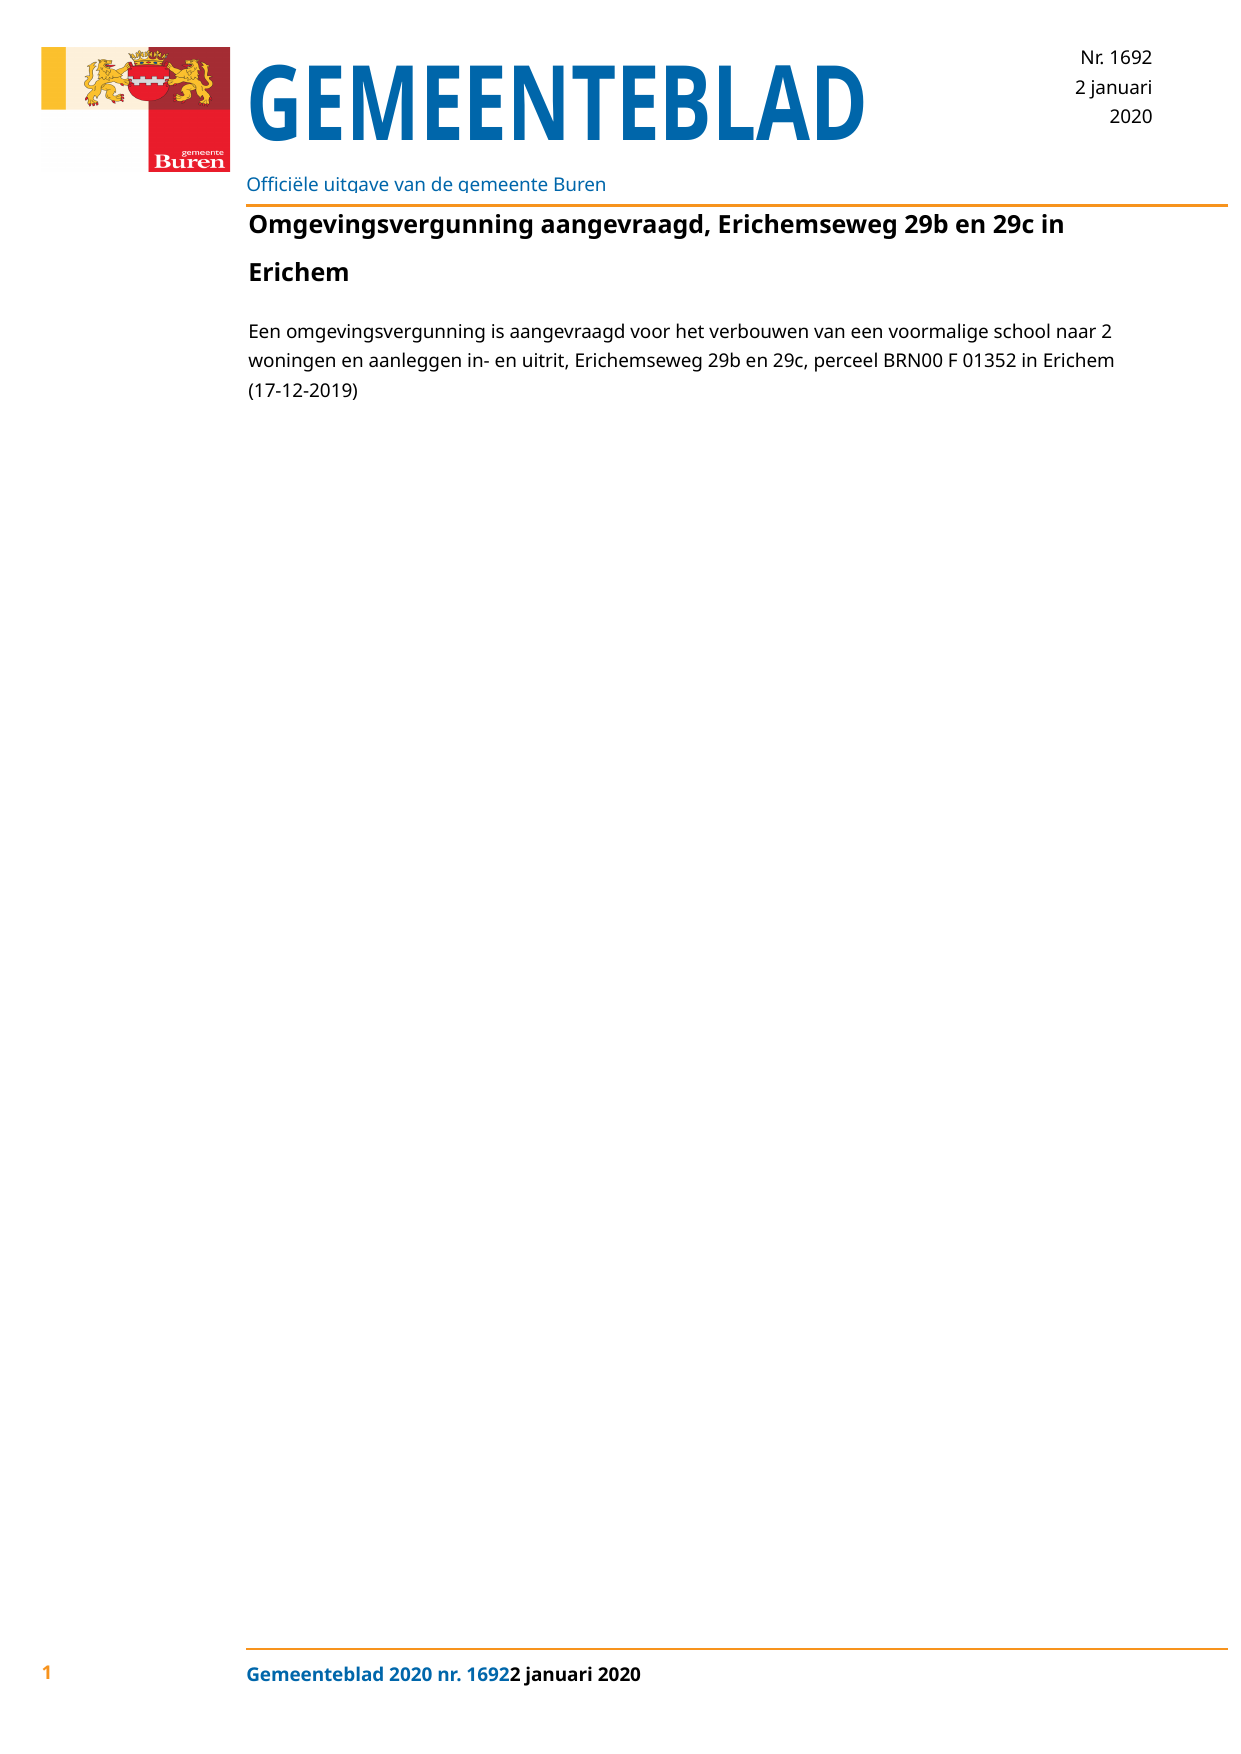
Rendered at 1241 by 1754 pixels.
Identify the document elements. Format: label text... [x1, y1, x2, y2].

text Omgevingsvergunning aangevraagd, Erichemseweg 29b en 29c in Erichem [248, 207, 1152, 288]
text Een omgevingsvergunning is aangevraagd voor het verbouwen van een voormalige school naar 2 woningen en aanleggen in- en uitrit, Erichemseweg 29b en 29c, perceel BRN00 F 01352 in Erichem (17-12-2019) [248, 318, 1152, 403]
picture [41, 47, 231, 172]
